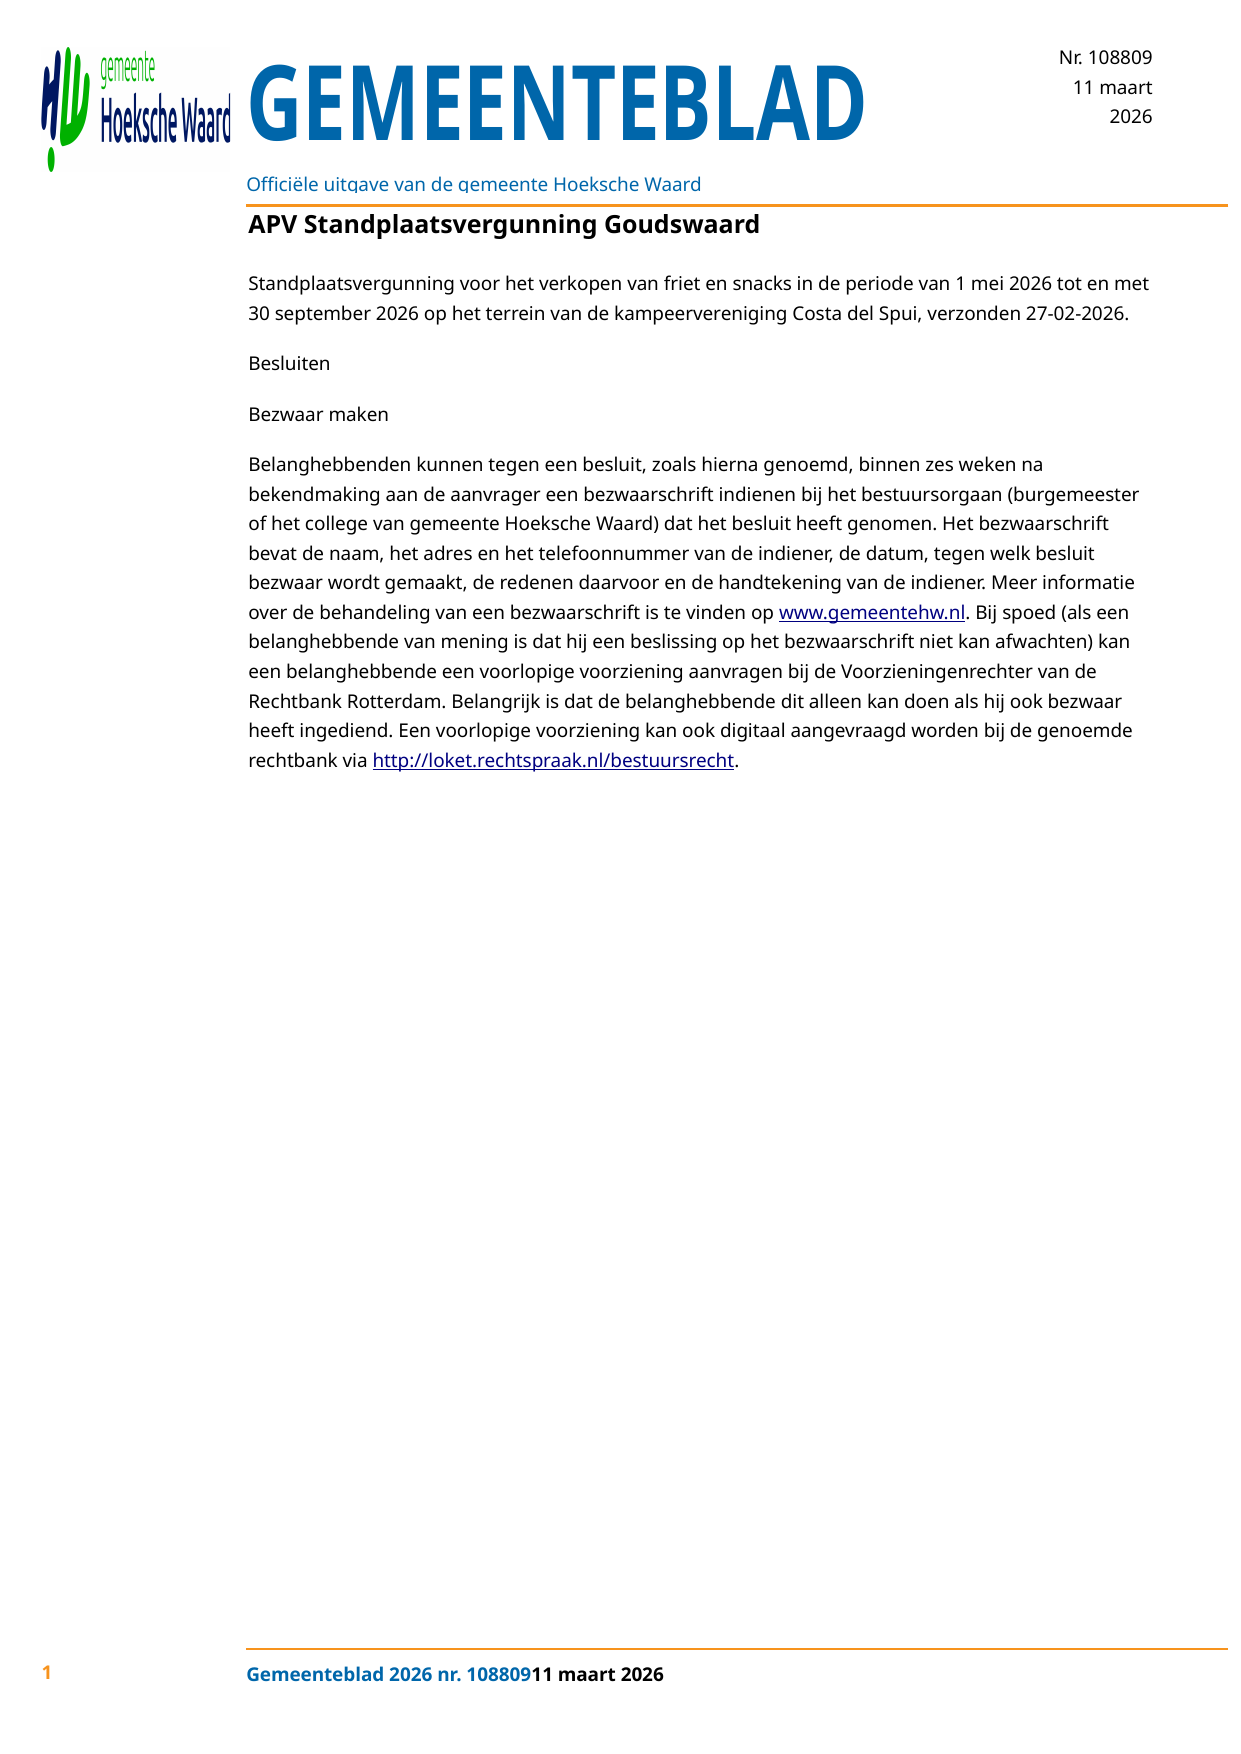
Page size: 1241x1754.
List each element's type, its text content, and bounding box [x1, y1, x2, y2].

text Besluiten [248, 350, 1152, 376]
text Bezwaar maken [248, 401, 1152, 426]
picture [41, 47, 231, 172]
text Standplaatsvergunning voor het verkopen van friet en snacks in de periode van 1 mei 2026 tot en met 30 september 2026 op het terrein van de kampeervereniging Costa del Spui, verzonden 27-02-2026. [248, 270, 1152, 326]
text Belanghebbenden kunnen tegen een besluit, zoals hierna genoemd, binnen zes weken na bekendmaking aan de aanvrager een bezwaarschrift indienen bij het bestuursorgaan (burgemeester of het college van gemeente Hoeksche Waard) dat het besluit heeft genomen. Het bezwaarschrift bevat de naam, het adres en het telefoonnummer van de indiener, de datum, tegen welk besluit bezwaar wordt gemaakt, de redenen daarvoor en de handtekening van de indiener. Meer informatie over de behandeling van een bezwaarschrift is te vinden op www.gemeentehw.nl. Bij spoed (als een belanghebbende van mening is dat hij een beslissing op het bezwaarschrift niet kan afwachten) kan een belanghebbende een voorlopige voorziening aanvragen bij de Voorzieningenrechter van de Rechtbank Rotterdam. Belangrijk is dat de belanghebbende dit alleen kan doen als hij ook bezwaar heeft ingediend. Een voorlopige voorziening kan ook digitaal aangevraagd worden bij de genoemde rechtbank via http://loket.rechtspraak.nl/bestuursrecht. [248, 451, 1152, 773]
text APV Standplaatsvergunning Goudswaard [248, 207, 1152, 241]
